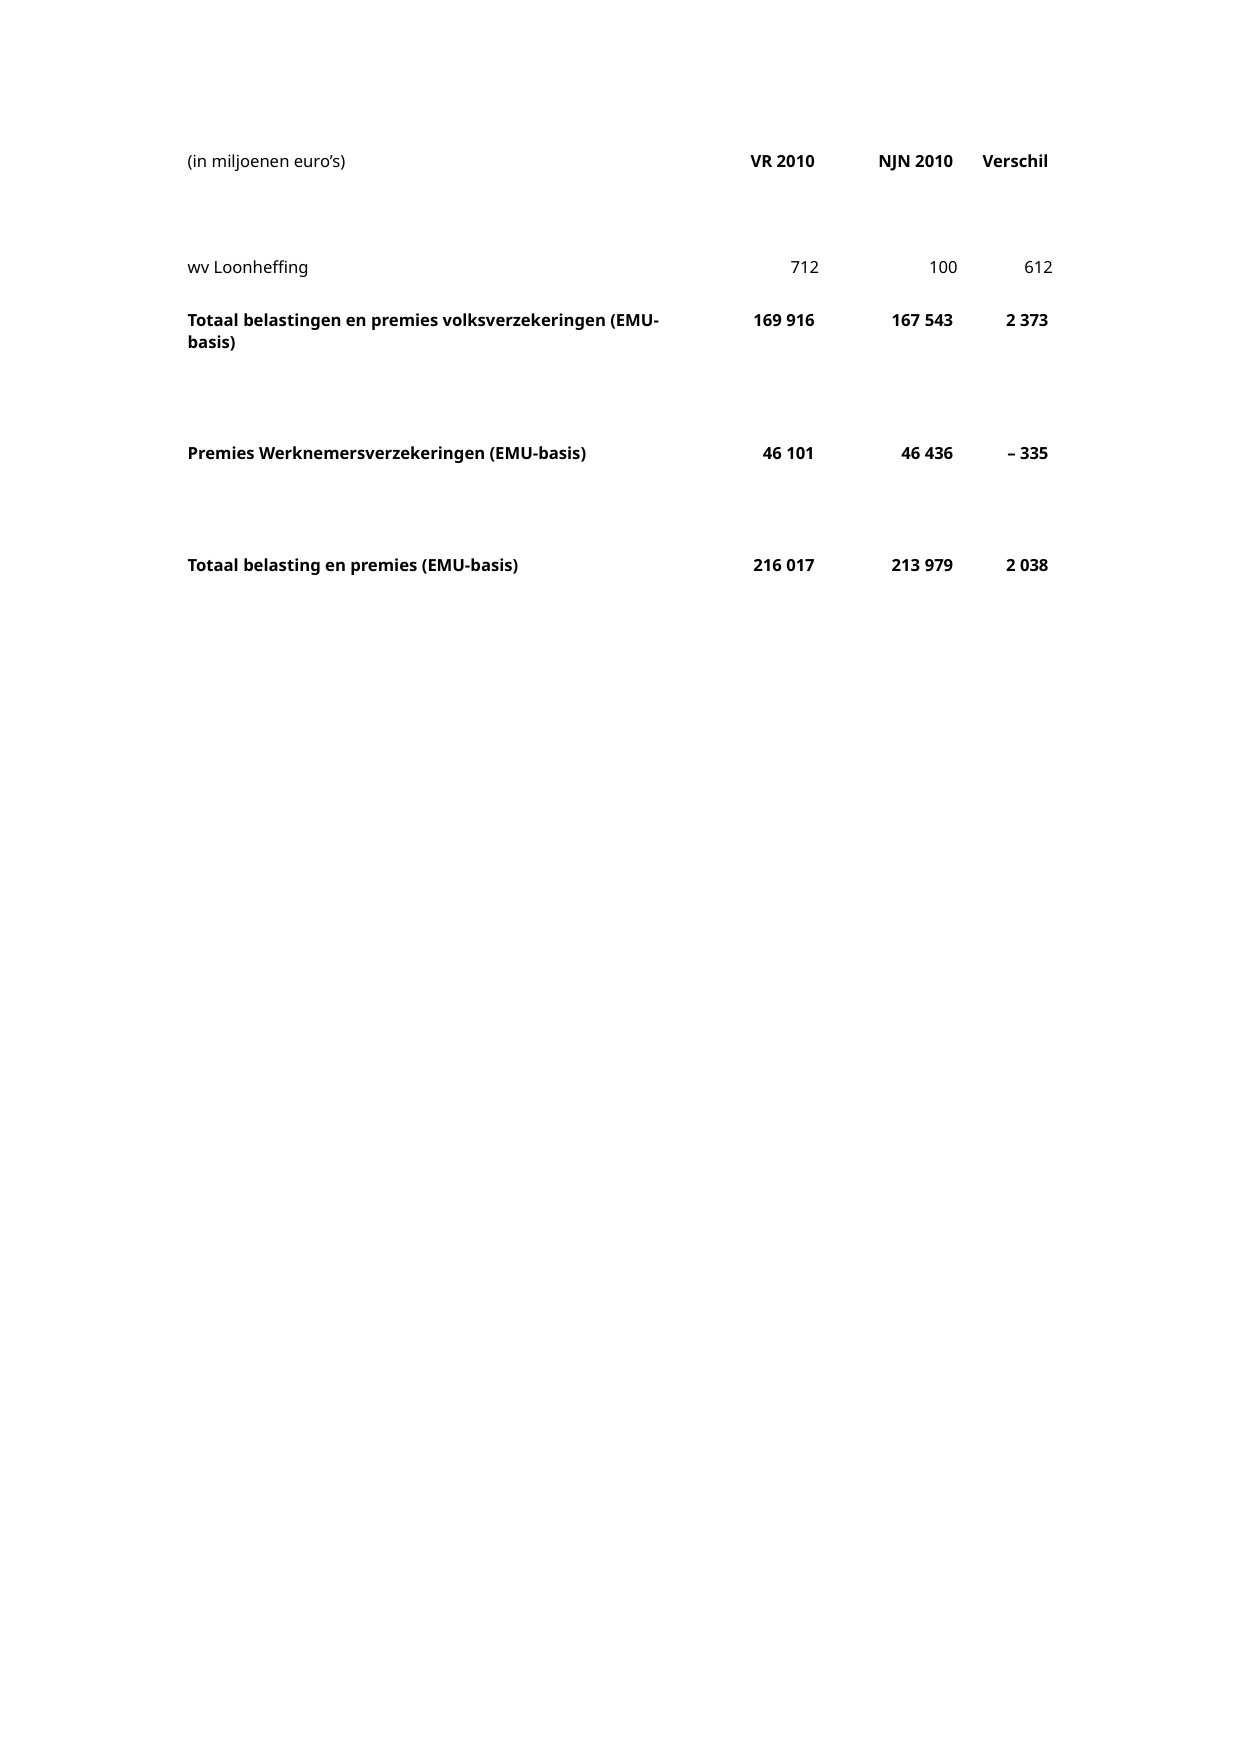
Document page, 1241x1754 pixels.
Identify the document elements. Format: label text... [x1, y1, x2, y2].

table_cell – 335 [958, 442, 1053, 495]
table_cell Premies Werknemersverzekeringen (EMU-basis) [188, 442, 689, 495]
table_cell [188, 495, 689, 553]
table_cell 213 979 [819, 553, 957, 606]
table_cell wv Loonheffing [188, 255, 689, 308]
table_cell [958, 203, 1053, 255]
table_cell 169 916 [689, 308, 819, 383]
table_cell Totaal belastingen en premies volksverzekeringen (EMU-basis) [188, 308, 689, 383]
table_cell [689, 495, 819, 553]
table_cell [819, 203, 957, 255]
table_cell 216 017 [689, 553, 819, 606]
table_header (in miljoenen euro’s) [188, 150, 689, 203]
table_cell 46 101 [689, 442, 819, 495]
table_cell 612 [958, 255, 1053, 308]
table_cell 167 543 [819, 308, 957, 383]
table_cell [819, 495, 957, 553]
table_cell [958, 384, 1053, 442]
table_cell 2 373 [958, 308, 1053, 383]
table_cell [188, 384, 689, 442]
table_cell [958, 495, 1053, 553]
table_cell [819, 384, 957, 442]
table_header Verschil [958, 150, 1053, 203]
table_cell [188, 203, 689, 255]
table_cell 712 [689, 255, 819, 308]
table_cell 46 436 [819, 442, 957, 495]
table_header VR 2010 [689, 150, 819, 203]
table_cell [689, 203, 819, 255]
table_cell 2 038 [958, 553, 1053, 606]
table_header NJN 2010 [819, 150, 957, 203]
table_cell Totaal belasting en premies (EMU-basis) [188, 553, 689, 606]
table_cell 100 [819, 255, 957, 308]
table_cell [689, 384, 819, 442]
